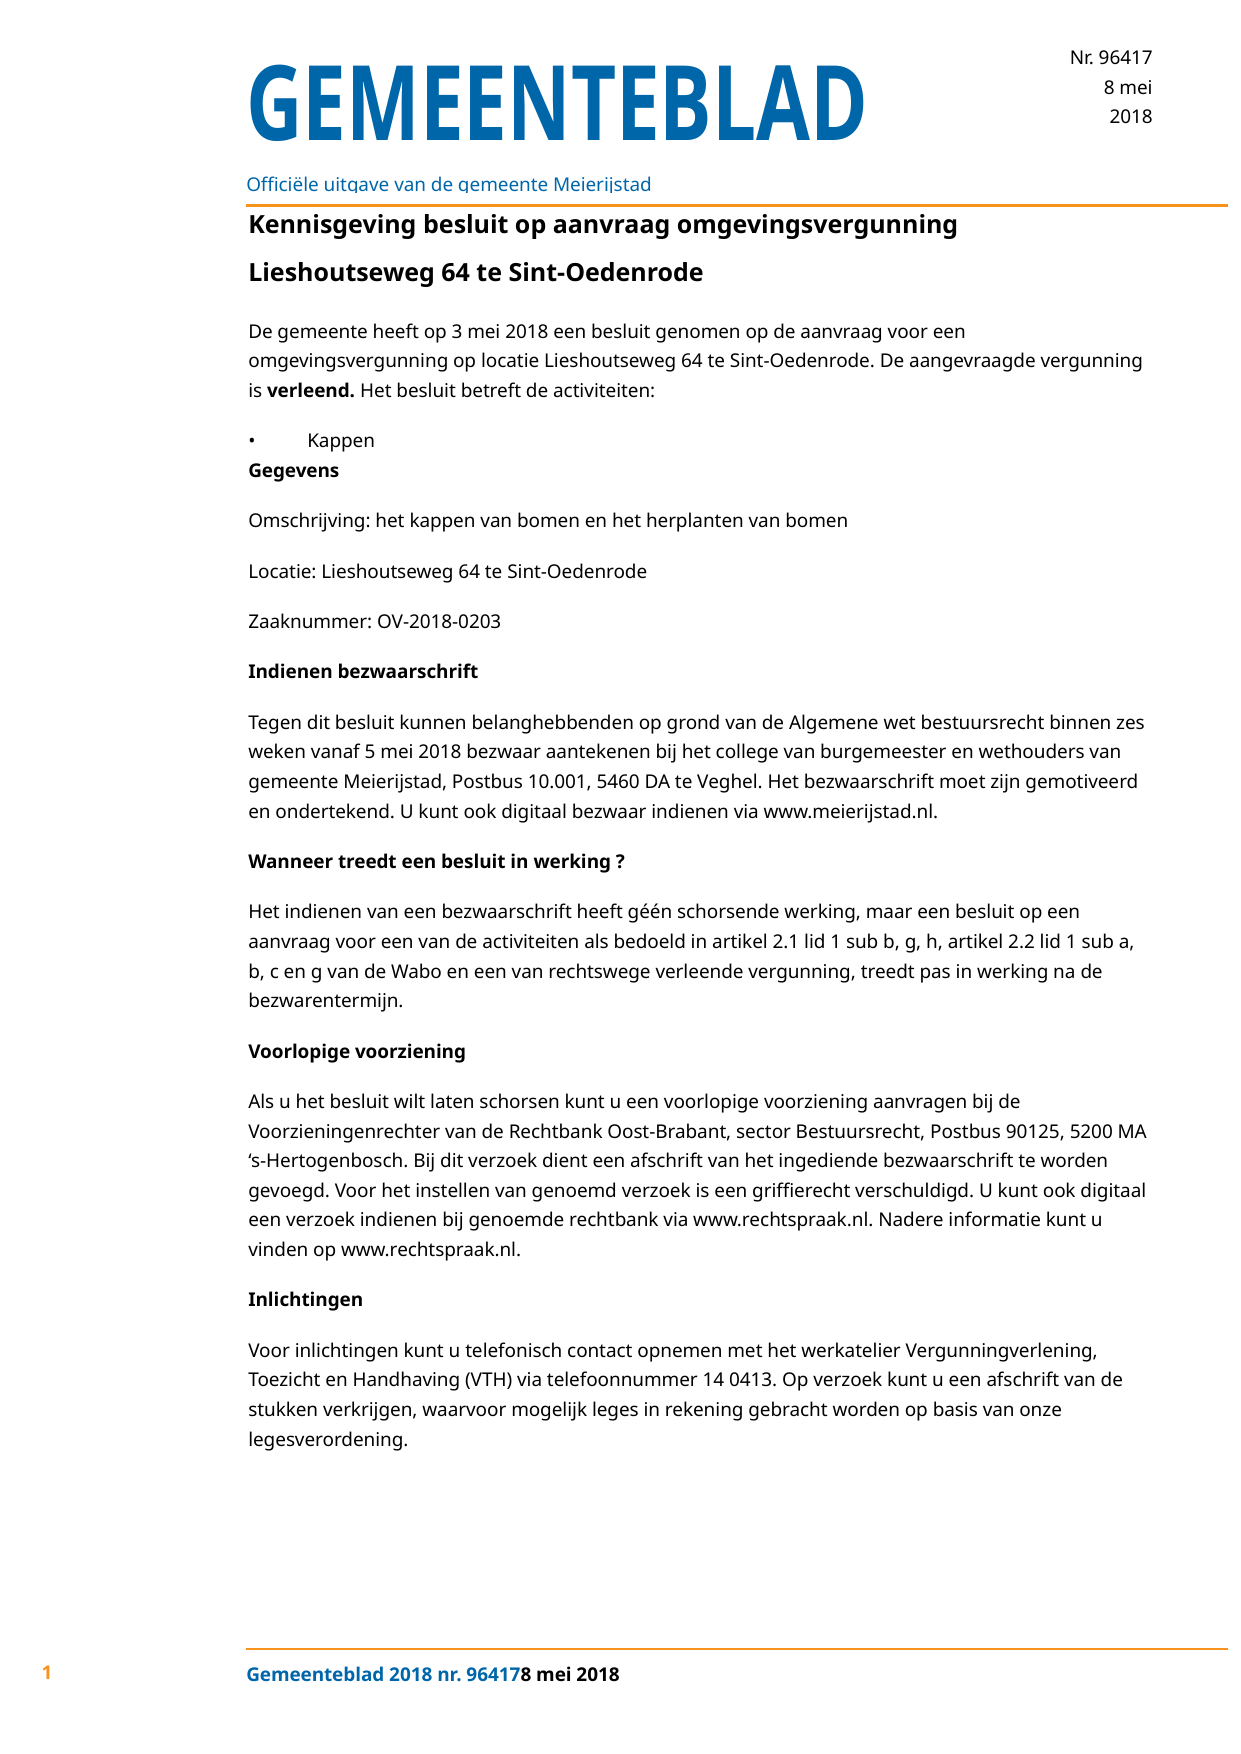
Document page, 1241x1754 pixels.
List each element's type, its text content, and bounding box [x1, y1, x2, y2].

text De gemeente heeft op 3 mei 2018 een besluit genomen op de aanvraag voor een omgevingsvergunning op locatie Lieshoutseweg 64 te Sint-Oedenrode. De aangevraagde vergunning is verleend. Het besluit betreft de activiteiten: [248, 318, 1152, 403]
text Kennisgeving besluit op aanvraag omgevingsvergunning Lieshoutseweg 64 te Sint-Oedenrode [248, 207, 1152, 288]
list Kappen [248, 427, 1152, 453]
text Voorlopige voorziening [248, 1038, 1152, 1064]
text Wanneer treedt een besluit in werking ? [248, 848, 1152, 874]
text Zaaknummer: OV-2018-0203 [248, 608, 1152, 634]
text Het indienen van een bezwaarschrift heeft géén schorsende werking, maar een besluit op een aanvraag voor een van de activiteiten als bedoeld in artikel 2.1 lid 1 sub b, g, h, artikel 2.2 lid 1 sub a, b, c en g van de Wabo en een van rechtswege verleende vergunning, treedt pas in werking na de bezwarentermijn. [248, 899, 1152, 1013]
text Als u het besluit wilt laten schorsen kunt u een voorlopige voorziening aanvragen bij de Voorzieningenrechter van de Rechtbank Oost-Brabant, sector Bestuursrecht, Postbus 90125, 5200 MA ‘s-Hertogenbosch. Bij dit verzoek dient een afschrift van het ingediende bezwaarschrift te worden gevoegd. Voor het instellen van genoemd verzoek is een griffierecht verschuldigd. U kunt ook digitaal een verzoek indienen bij genoemde rechtbank via www.rechtspraak.nl. Nadere informatie kunt u vinden op www.rechtspraak.nl. [248, 1088, 1152, 1262]
text Tegen dit besluit kunnen belanghebbenden op grond van de Algemene wet bestuursrecht binnen zes weken vanaf 5 mei 2018 bezwaar aantekenen bij het college van burgemeester en wethouders van gemeente Meierijstad, Postbus 10.001, 5460 DA te Veghel. Het bezwaarschrift moet zijn gemotiveerd en ondertekend. U kunt ook digitaal bezwaar indienen via www.meierijstad.nl. [248, 709, 1152, 824]
text Inlichtingen [248, 1287, 1152, 1312]
text Gegevens [248, 457, 1152, 483]
text Indienen bezwaarschrift [248, 659, 1152, 684]
text Locatie: Lieshoutseweg 64 te Sint-Oedenrode [248, 558, 1152, 584]
text Omschrijving: het kappen van bomen en het herplanten van bomen [248, 507, 1152, 533]
text Voor inlichtingen kunt u telefonisch contact opnemen met het werkatelier Vergunningverlening, Toezicht en Handhaving (VTH) via telefoonnummer 14 0413. Op verzoek kunt u een afschrift van de stukken verkrijgen, waarvoor mogelijk leges in rekening gebracht worden op basis van onze legesverordening. [248, 1337, 1152, 1452]
picture [41, 47, 231, 172]
